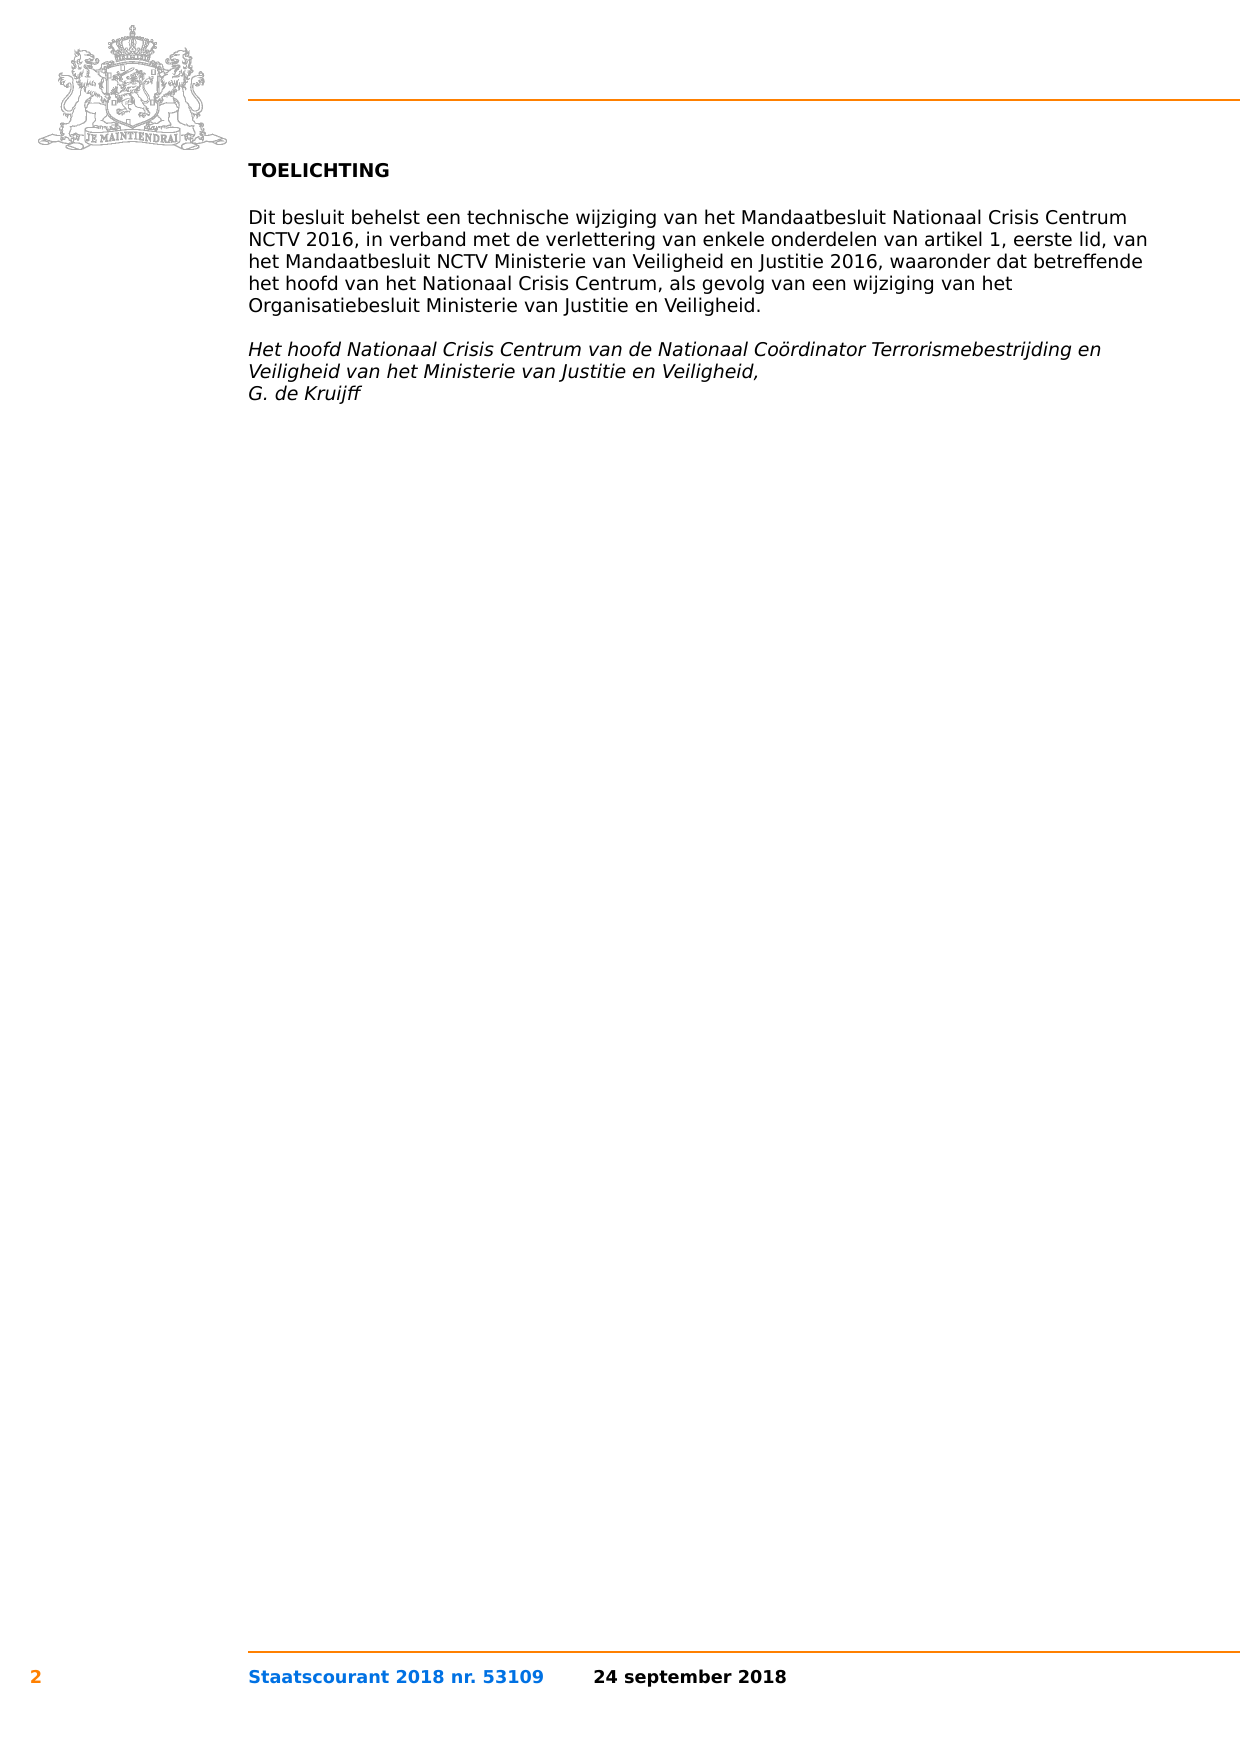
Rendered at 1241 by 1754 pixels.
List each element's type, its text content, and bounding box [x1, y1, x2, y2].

text Dit besluit behelst een technische wijziging van het Mandaatbesluit Nationaal Crisis Centrum NCTV 2016, in verband met de verlettering van enkele onderdelen van artikel 1, eerste lid, van het Mandaatbesluit NCTV Ministerie van Veiligheid en Justitie 2016, waaronder dat betreffende het hoofd van het Nationaal Crisis Centrum, als gevolg van een wijziging van het Organisatiebesluit Ministerie van Justitie en Veiligheid. [248, 207, 1163, 317]
picture [38, 25, 227, 150]
subtitle TOELICHTING [248, 160, 1163, 182]
text Het hoofd Nationaal Crisis Centrum van de Nationaal Coördinator Terrorismebestrijding en Veiligheid van het Ministerie van Justitie en Veiligheid, G. de Kruijff [248, 339, 1163, 404]
